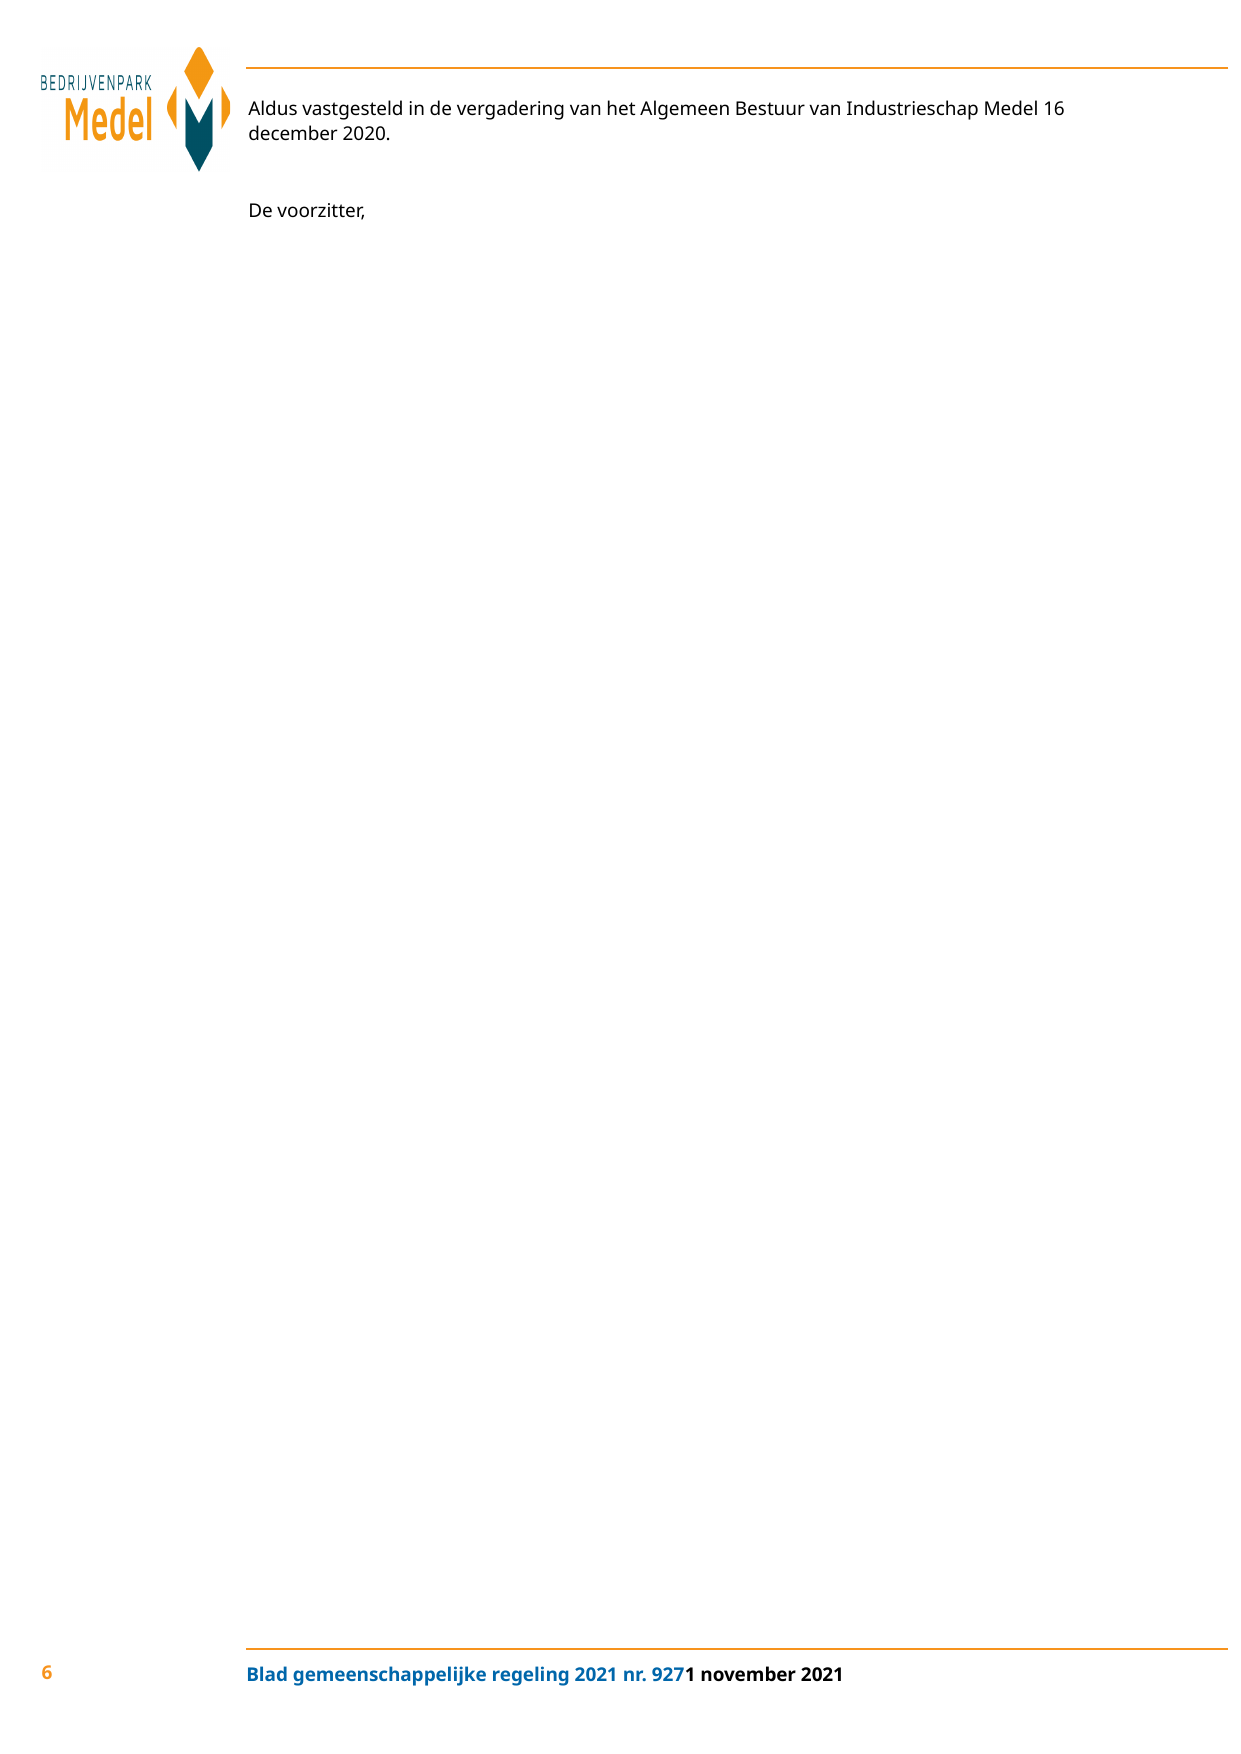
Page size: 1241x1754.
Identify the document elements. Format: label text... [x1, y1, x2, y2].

picture [41, 47, 231, 172]
text Aldus vastgesteld in de vergadering van het Algemeen Bestuur van Industrieschap Medel 16 december 2020. [248, 95, 1152, 146]
text De voorzitter, [248, 198, 1152, 223]
